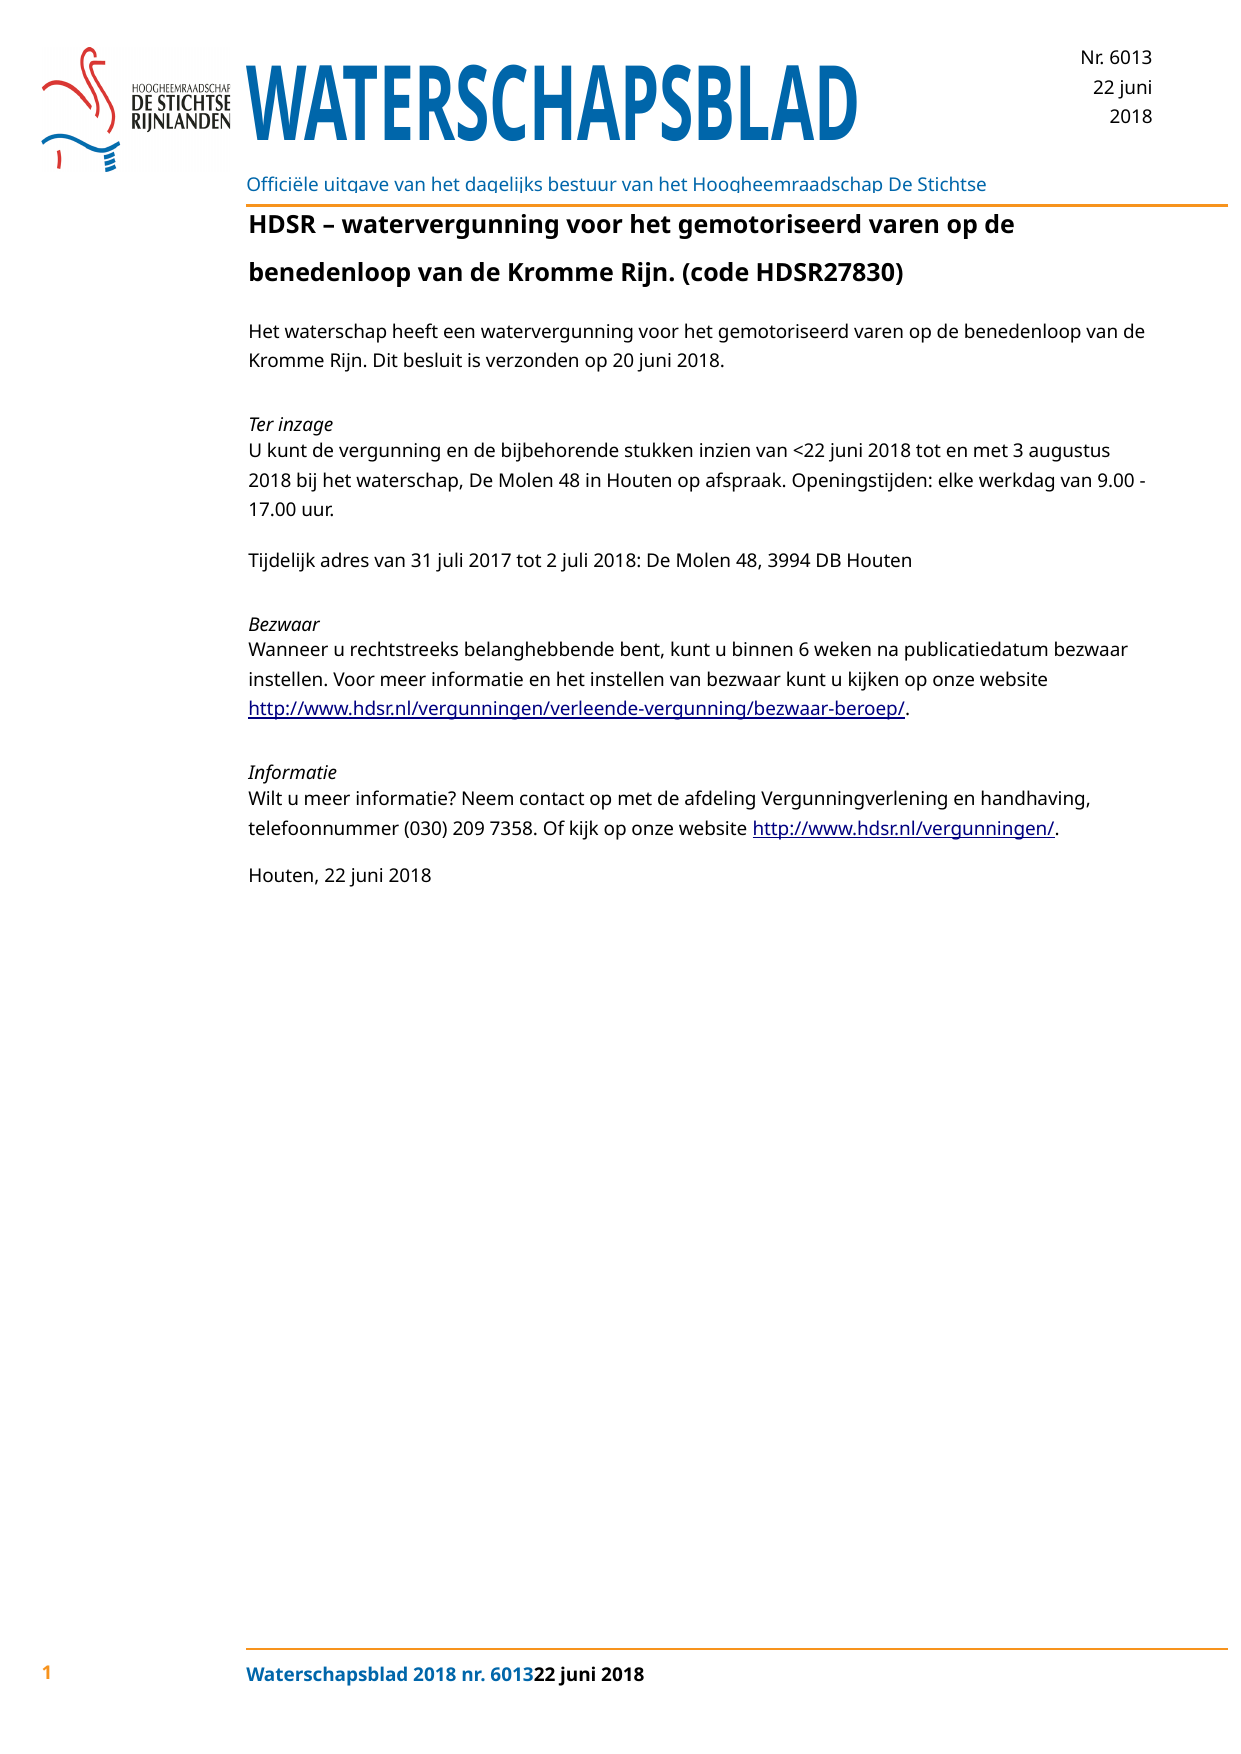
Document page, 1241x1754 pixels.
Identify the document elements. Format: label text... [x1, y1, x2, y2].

picture [41, 47, 231, 172]
text U kunt de vergunning en de bijbehorende stukken inzien van <22 juni 2018 tot en met 3 augustus 2018 bij het waterschap, De Molen 48 in Houten op afspraak. Openingstijden: elke werkdag van 9.00 - 17.00 uur. [248, 437, 1152, 522]
text Houten, 22 juni 2018 [248, 863, 1152, 888]
text Wilt u meer informatie? Neem contact op met de afdeling Vergunningverlening en handhaving, telefoonnummer (030) 209 7358. Of kijk op onze website http://www.hdsr.nl/vergunningen/. [248, 785, 1152, 841]
text HDSR – watervergunning voor het gemotoriseerd varen op de benedenloop van de Kromme Rijn. (code HDSR27830) [248, 207, 1152, 288]
text Informatie [248, 759, 1152, 785]
text Wanneer u rechtstreeks belanghebbende bent, kunt u binnen 6 weken na publicatiedatum bezwaar instellen. Voor meer informatie en het instellen van bezwaar kunt u kijken op onze website http://www.hdsr.nl/vergunningen/verleende-vergunning/bezwaar-beroep/. [248, 636, 1152, 721]
text Tijdelijk adres van 31 juli 2017 tot 2 juli 2018: De Molen 48, 3994 DB Houten [248, 547, 1152, 572]
text Ter inzage [248, 411, 1152, 437]
text Bezwaar [248, 611, 1152, 636]
text Het waterschap heeft een watervergunning voor het gemotoriseerd varen op de benedenloop van de Kromme Rijn. Dit besluit is verzonden op 20 juni 2018. [248, 318, 1152, 373]
